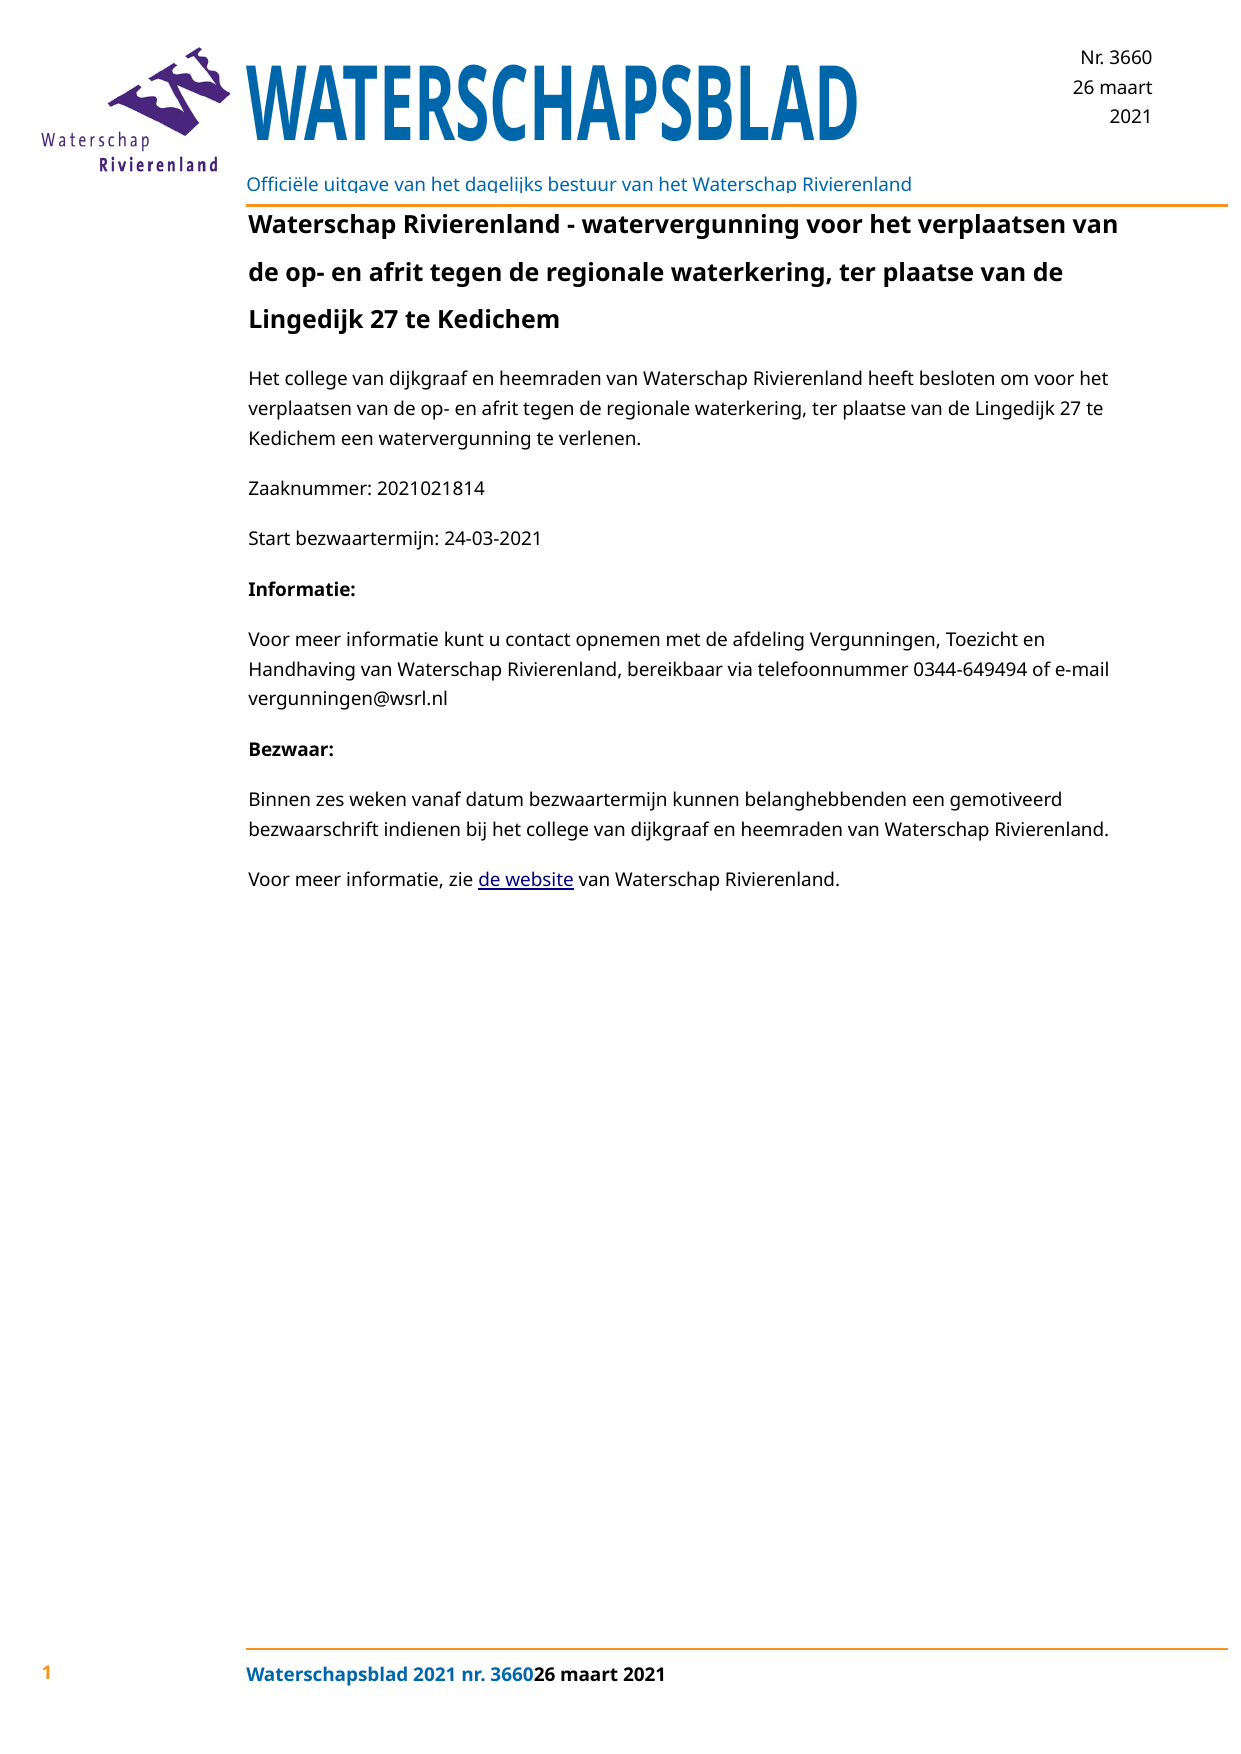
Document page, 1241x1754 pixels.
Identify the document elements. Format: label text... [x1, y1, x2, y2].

text Het college van dijkgraaf en heemraden van Waterschap Rivierenland heeft besloten om voor het verplaatsen van de op- en afrit tegen de regionale waterkering, ter plaatse van de Lingedijk 27 te Kedichem een watervergunning te verlenen. [248, 366, 1152, 450]
text Waterschap Rivierenland - watervergunning voor het verplaatsen van de op- en afrit tegen de regionale waterkering, ter plaatse van de Lingedijk 27 te Kedichem [248, 207, 1152, 336]
text Voor meer informatie, zie de website van Waterschap Rivierenland. [248, 866, 1152, 892]
text Binnen zes weken vanaf datum bezwaartermijn kunnen belanghebbenden een gemotiveerd bezwaarschrift indienen bij het college van dijkgraaf en heemraden van Waterschap Rivierenland. [248, 786, 1152, 842]
text Zaaknummer: 2021021814 [248, 475, 1152, 501]
text Bezwaar: [248, 736, 1152, 762]
text Start bezwaartermijn: 24-03-2021 [248, 526, 1152, 551]
text Informatie: [248, 576, 1152, 602]
text Voor meer informatie kunt u contact opnemen met de afdeling Vergunningen, Toezicht en Handhaving van Waterschap Rivierenland, bereikbaar via telefoonnummer 0344-649494 of e-mail vergunningen@wsrl.nl [248, 626, 1152, 711]
picture [41, 47, 231, 172]
